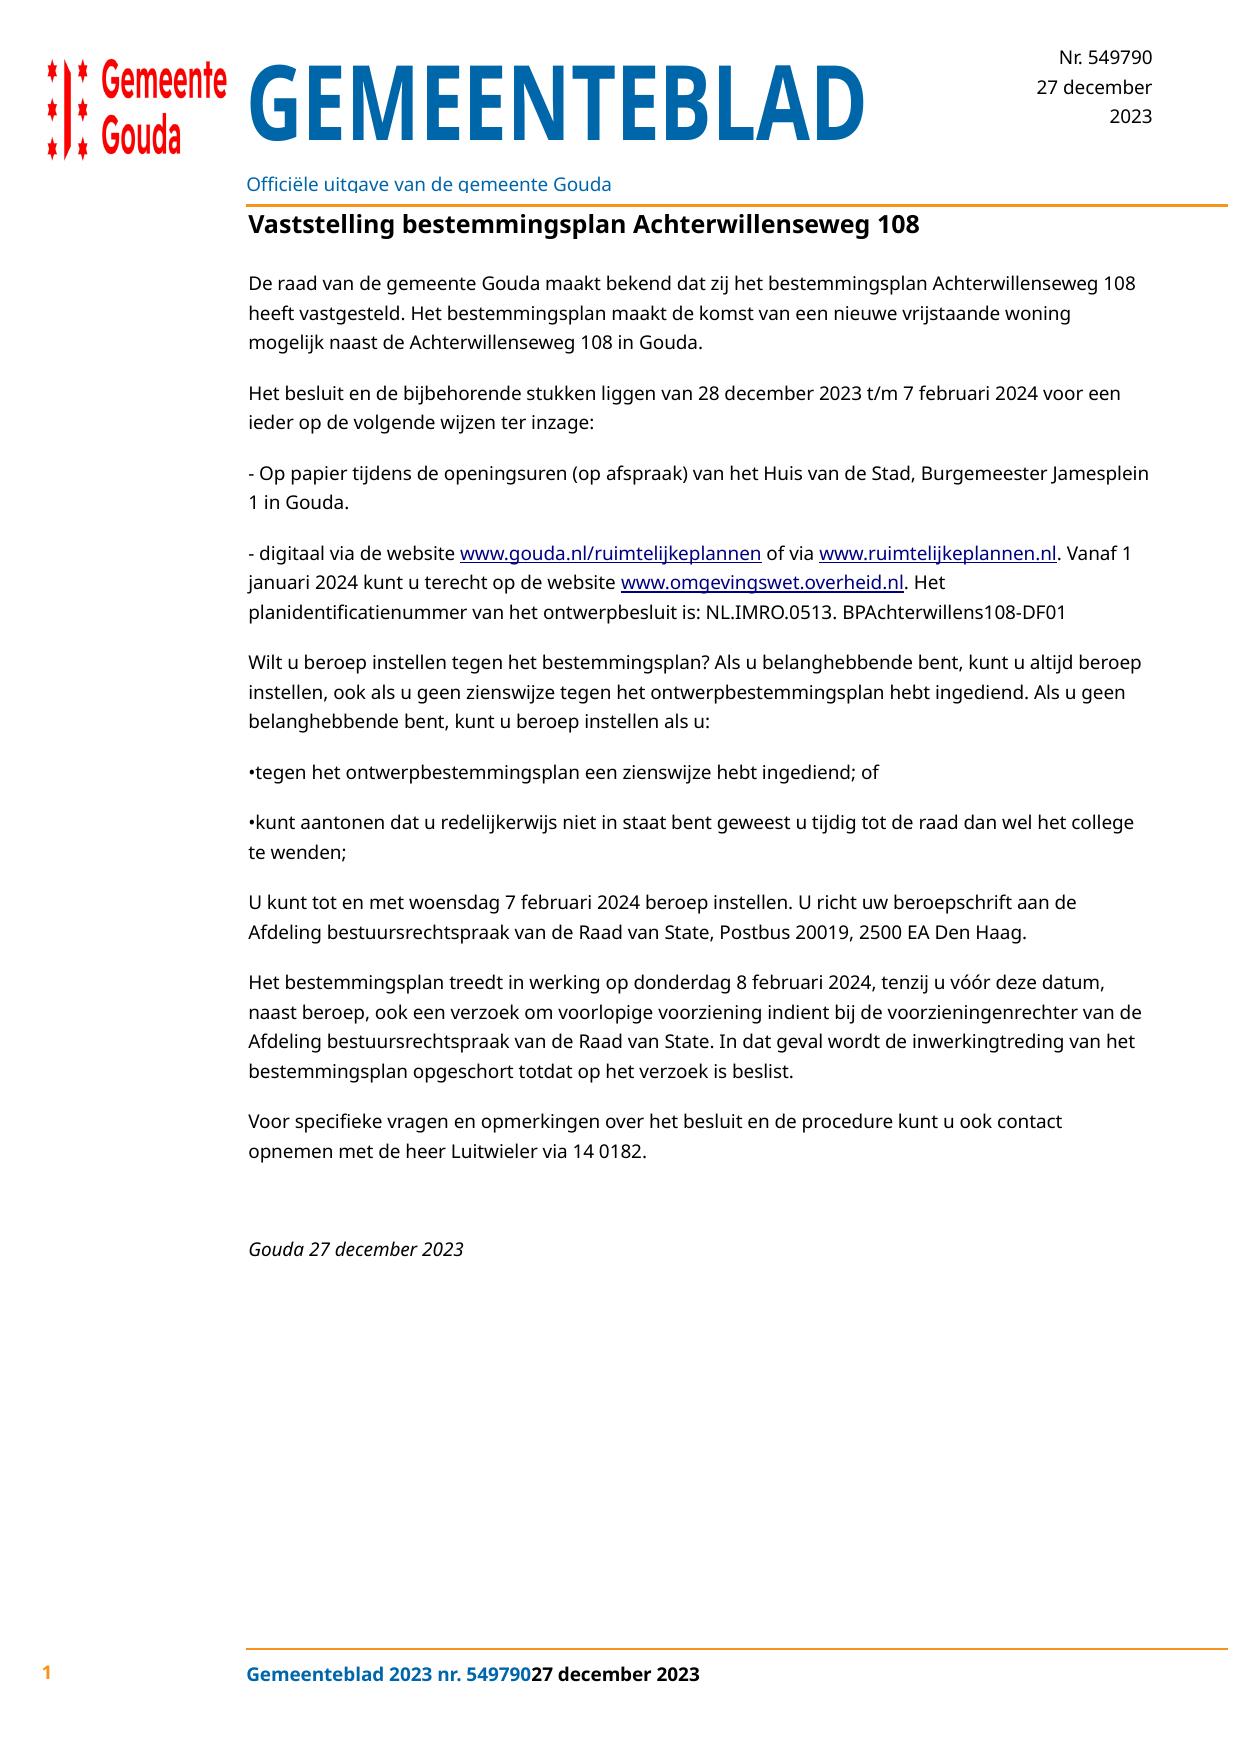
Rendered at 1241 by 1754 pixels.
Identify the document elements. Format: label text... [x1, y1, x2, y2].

text Vaststelling bestemmingsplan Achterwillenseweg 108 [248, 207, 1152, 241]
text •tegen het ontwerpbestemmingsplan een zienswijze hebt ingediend; of [248, 759, 1152, 785]
text Voor specifieke vragen en opmerkingen over het besluit en de procedure kunt u ook contact opnemen met de heer Luitwieler via 14 0182. [248, 1109, 1152, 1164]
text - digitaal via de website www.gouda.nl/ruimtelijkeplannen of via www.ruimtelijkeplannen.nl. Vanaf 1 januari 2024 kunt u terecht op de website www.omgevingswet.overheid.nl. Het planidentificatienummer van het ontwerpbesluit is: NL.IMRO.0513. BPAchterwillens108-DF01 [248, 540, 1152, 625]
text Het bestemmingsplan treedt in werking op donderdag 8 februari 2024, tenzij u vóór deze datum, naast beroep, ook een verzoek om voorlopige voorziening indient bij de voorzieningenrechter van de Afdeling bestuursrechtspraak van de Raad van State. In dat geval wordt de inwerkingtreding van het bestemmingsplan opgeschort totdat op het verzoek is beslist. [248, 969, 1152, 1084]
text De raad van de gemeente Gouda maakt bekend dat zij het bestemmingsplan Achterwillenseweg 108 heeft vastgesteld. Het bestemmingsplan maakt de komst van een nieuwe vrijstaande woning mogelijk naast de Achterwillenseweg 108 in Gouda. [248, 270, 1152, 355]
text Het besluit en de bijbehorende stukken liggen van 28 december 2023 t/m 7 februari 2024 voor een ieder op de volgende wijzen ter inzage: [248, 380, 1152, 435]
text U kunt tot en met woensdag 7 februari 2024 beroep instellen. U richt uw beroepschrift aan de Afdeling bestuursrechtspraak van de Raad van State, Postbus 20019, 2500 EA Den Haag. [248, 889, 1152, 945]
text Gouda 27 december 2023 [248, 1236, 1152, 1262]
text - Op papier tijdens de openingsuren (op afspraak) van het Huis van de Stad, Burgemeester Jamesplein 1 in Gouda. [248, 460, 1152, 515]
text Wilt u beroep instellen tegen het bestemmingsplan? Als u belanghebbende bent, kunt u altijd beroep instellen, ook als u geen zienswijze tegen het ontwerpbestemmingsplan hebt ingediend. Als u geen belanghebbende bent, kunt u beroep instellen als u: [248, 649, 1152, 734]
picture [41, 47, 231, 172]
text •kunt aantonen dat u redelijkerwijs niet in staat bent geweest u tijdig tot de raad dan wel het college te wenden; [248, 809, 1152, 865]
